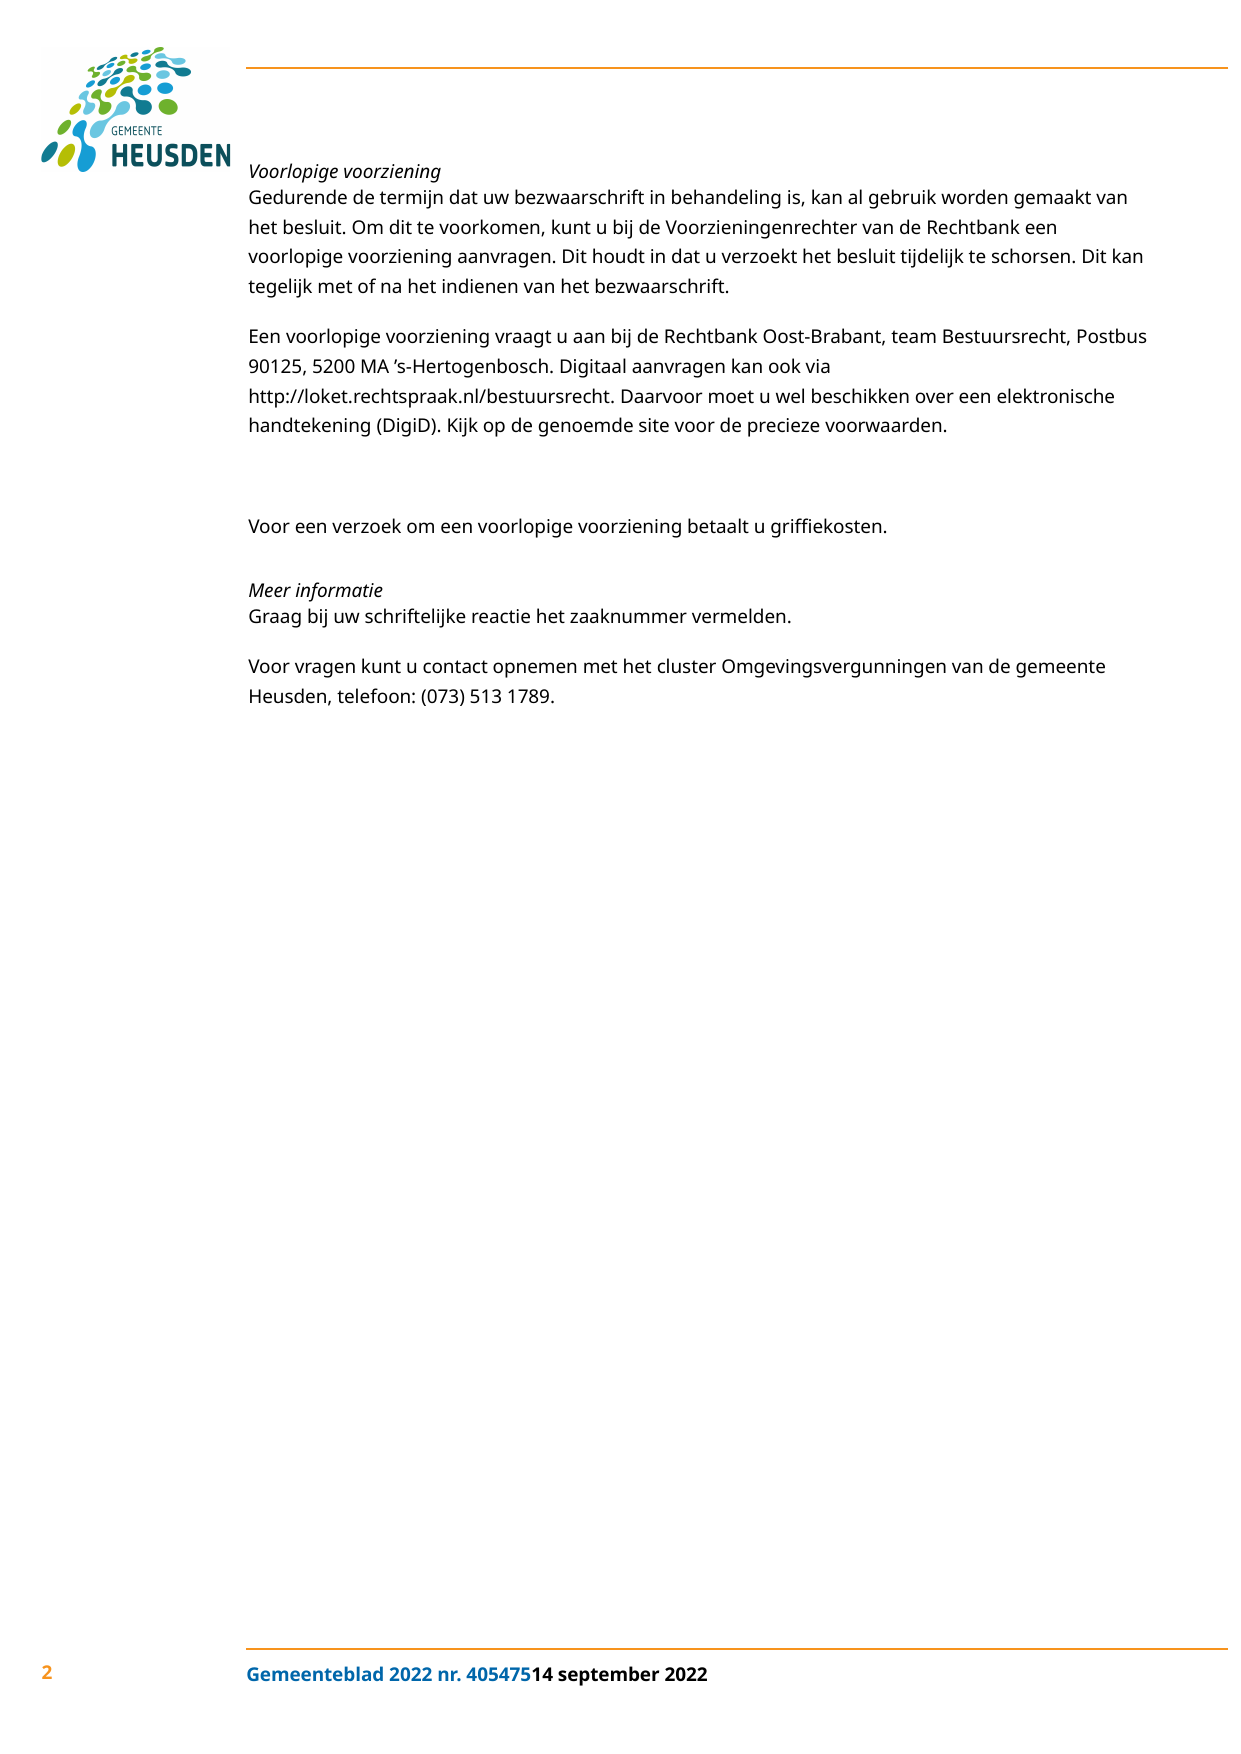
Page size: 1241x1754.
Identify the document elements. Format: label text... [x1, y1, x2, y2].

text Voor vragen kunt u contact opnemen met het cluster Omgevingsvergunningen van de gemeente Heusden, telefoon: (073) 513 1789. [248, 653, 1152, 709]
text Gedurende de termijn dat uw bezwaarschrift in behandeling is, kan al gebruik worden gemaakt van het besluit. Om dit te voorkomen, kunt u bij de Voorzieningenrechter van de Rechtbank een voorlopige voorziening aanvragen. Dit houdt in dat u verzoekt het besluit tijdelijk te schorsen. Dit kan tegelijk met of na het indienen van het bezwaarschrift. [248, 184, 1152, 299]
text Voor een verzoek om een voorlopige voorziening betaalt u griffiekosten. [248, 513, 1152, 539]
picture [41, 47, 231, 172]
text Graag bij uw schriftelijke reactie het zaaknummer vermelden. [248, 603, 1152, 629]
text Voorlopige voorziening [248, 159, 1152, 184]
text Een voorlopige voorziening vraagt u aan bij de Rechtbank Oost-Brabant, team Bestuursrecht, Postbus 90125, 5200 MA ’s-Hertogenbosch. Digitaal aanvragen kan ook via http://loket.rechtspraak.nl/bestuursrecht. Daarvoor moet u wel beschikken over een elektronische handtekening (DigiD). Kijk op de genoemde site voor de precieze voorwaarden. [248, 324, 1152, 438]
text Meer informatie [248, 577, 1152, 603]
